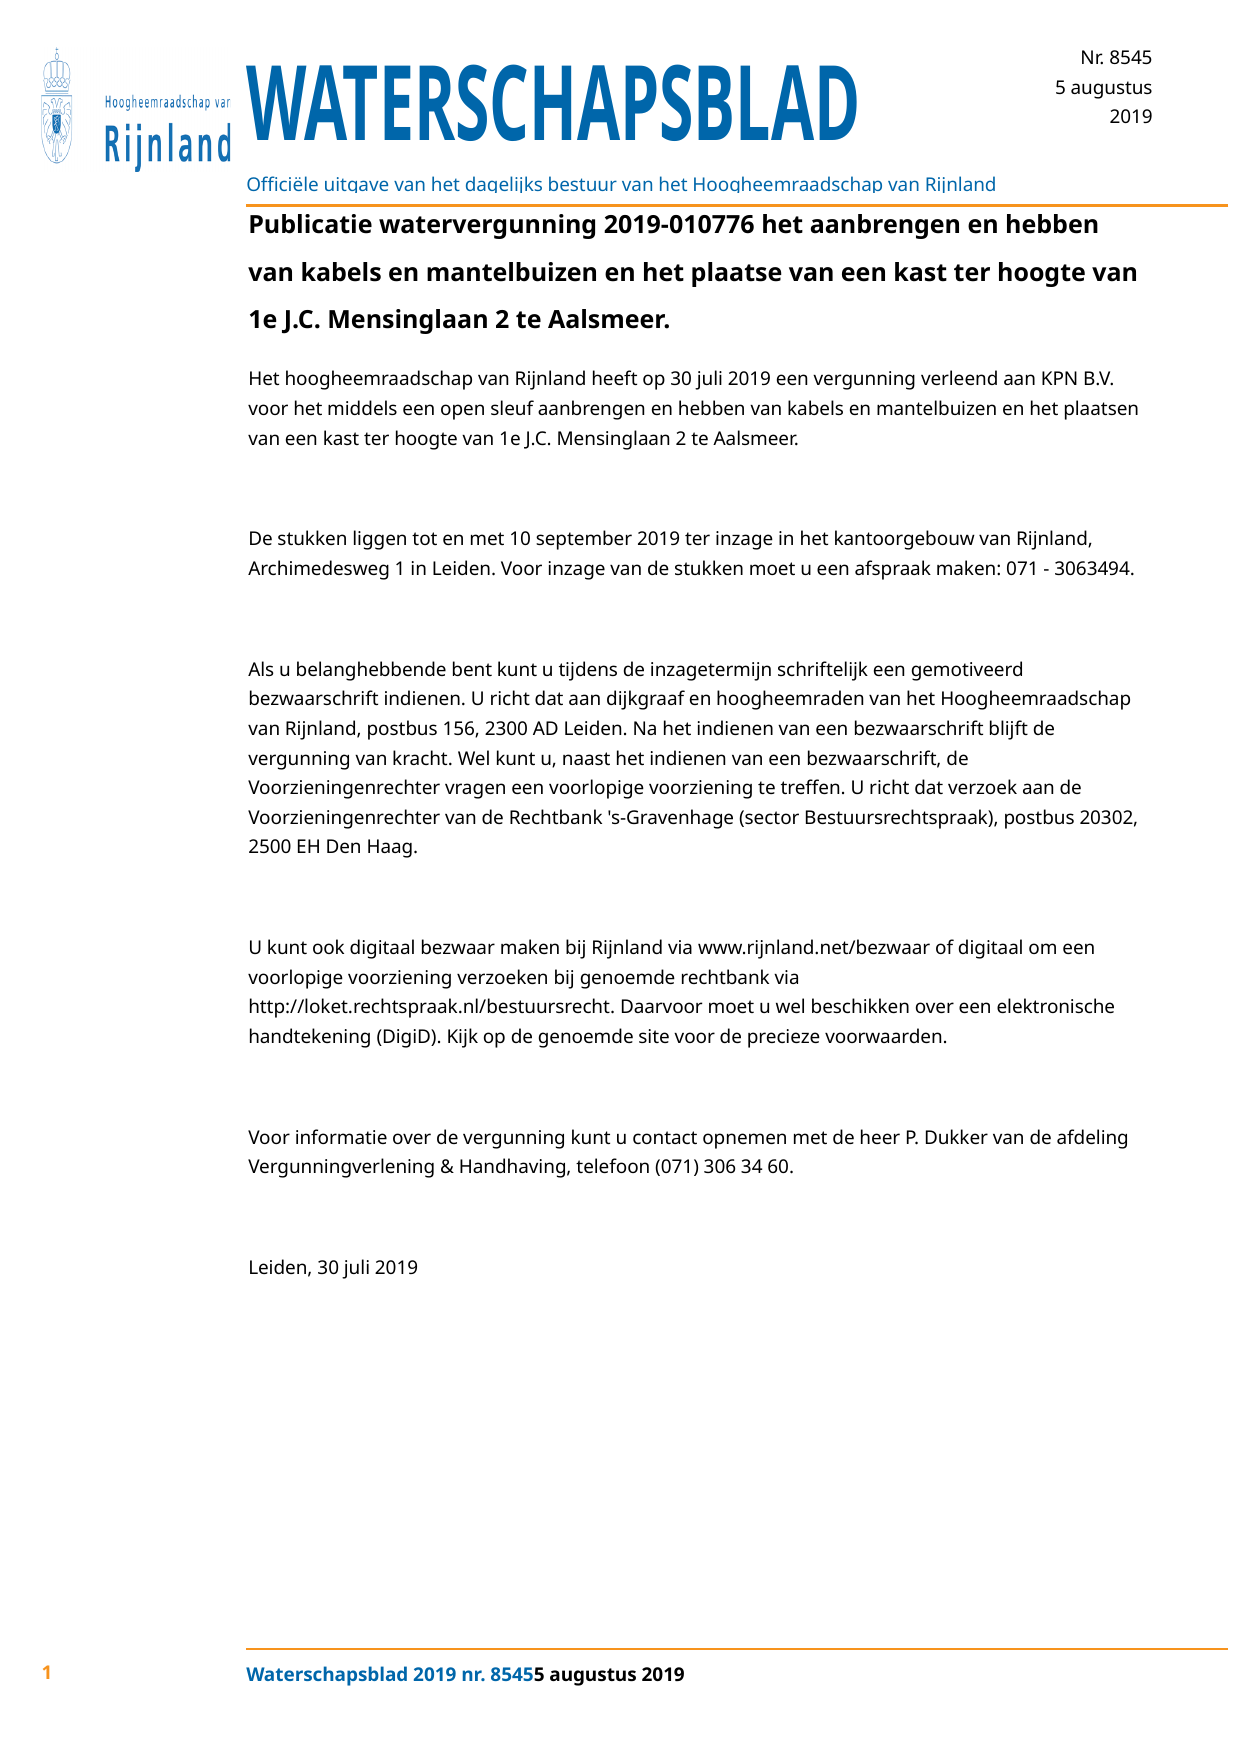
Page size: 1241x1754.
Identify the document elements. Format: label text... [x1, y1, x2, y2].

text De stukken liggen tot en met 10 september 2019 ter inzage in het kantoorgebouw van Rijnland, Archimedesweg 1 in Leiden. Voor inzage van de stukken moet u een afspraak maken: 071 - 3063494. [248, 526, 1152, 581]
text Publicatie watervergunning 2019-010776 het aanbrengen en hebben van kabels en mantelbuizen en het plaatse van een kast ter hoogte van 1e J.C. Mensinglaan 2 te Aalsmeer. [248, 207, 1152, 336]
text Als u belanghebbende bent kunt u tijdens de inzagetermijn schriftelijk een gemotiveerd bezwaarschrift indienen. U richt dat aan dijkgraaf en hoogheemraden van het Hoogheemraadschap van Rijnland, postbus 156, 2300 AD Leiden. Na het indienen van een bezwaarschrift blijft de vergunning van kracht. Wel kunt u, naast het indienen van een bezwaarschrift, de Voorzieningenrechter vragen een voorlopige voorziening te treffen. U richt dat verzoek aan de Voorzieningenrechter van de Rechtbank 's-Gravenhage (sector Bestuursrechtspraak), postbus 20302, 2500 EH Den Haag. [248, 656, 1152, 859]
text Voor informatie over de vergunning kunt u contact opnemen met de heer P. Dukker van de afdeling Vergunningverlening & Handhaving, telefoon (071) 306 34 60. [248, 1124, 1152, 1179]
text Het hoogheemraadschap van Rijnland heeft op 30 juli 2019 een vergunning verleend aan KPN B.V. voor het middels een open sleuf aanbrengen en hebben van kabels en mantelbuizen en het plaatsen van een kast ter hoogte van 1e J.C. Mensinglaan 2 te Aalsmeer. [248, 366, 1152, 450]
picture [41, 47, 231, 172]
text U kunt ook digitaal bezwaar maken bij Rijnland via www.rijnland.net/bezwaar of digitaal om een voorlopige voorziening verzoeken bij genoemde rechtbank via http://loket.rechtspraak.nl/bestuursrecht. Daarvoor moet u wel beschikken over een elektronische handtekening (DigiD). Kijk op de genoemde site voor de precieze voorwaarden. [248, 934, 1152, 1049]
text Leiden, 30 juli 2019 [248, 1254, 1152, 1280]
